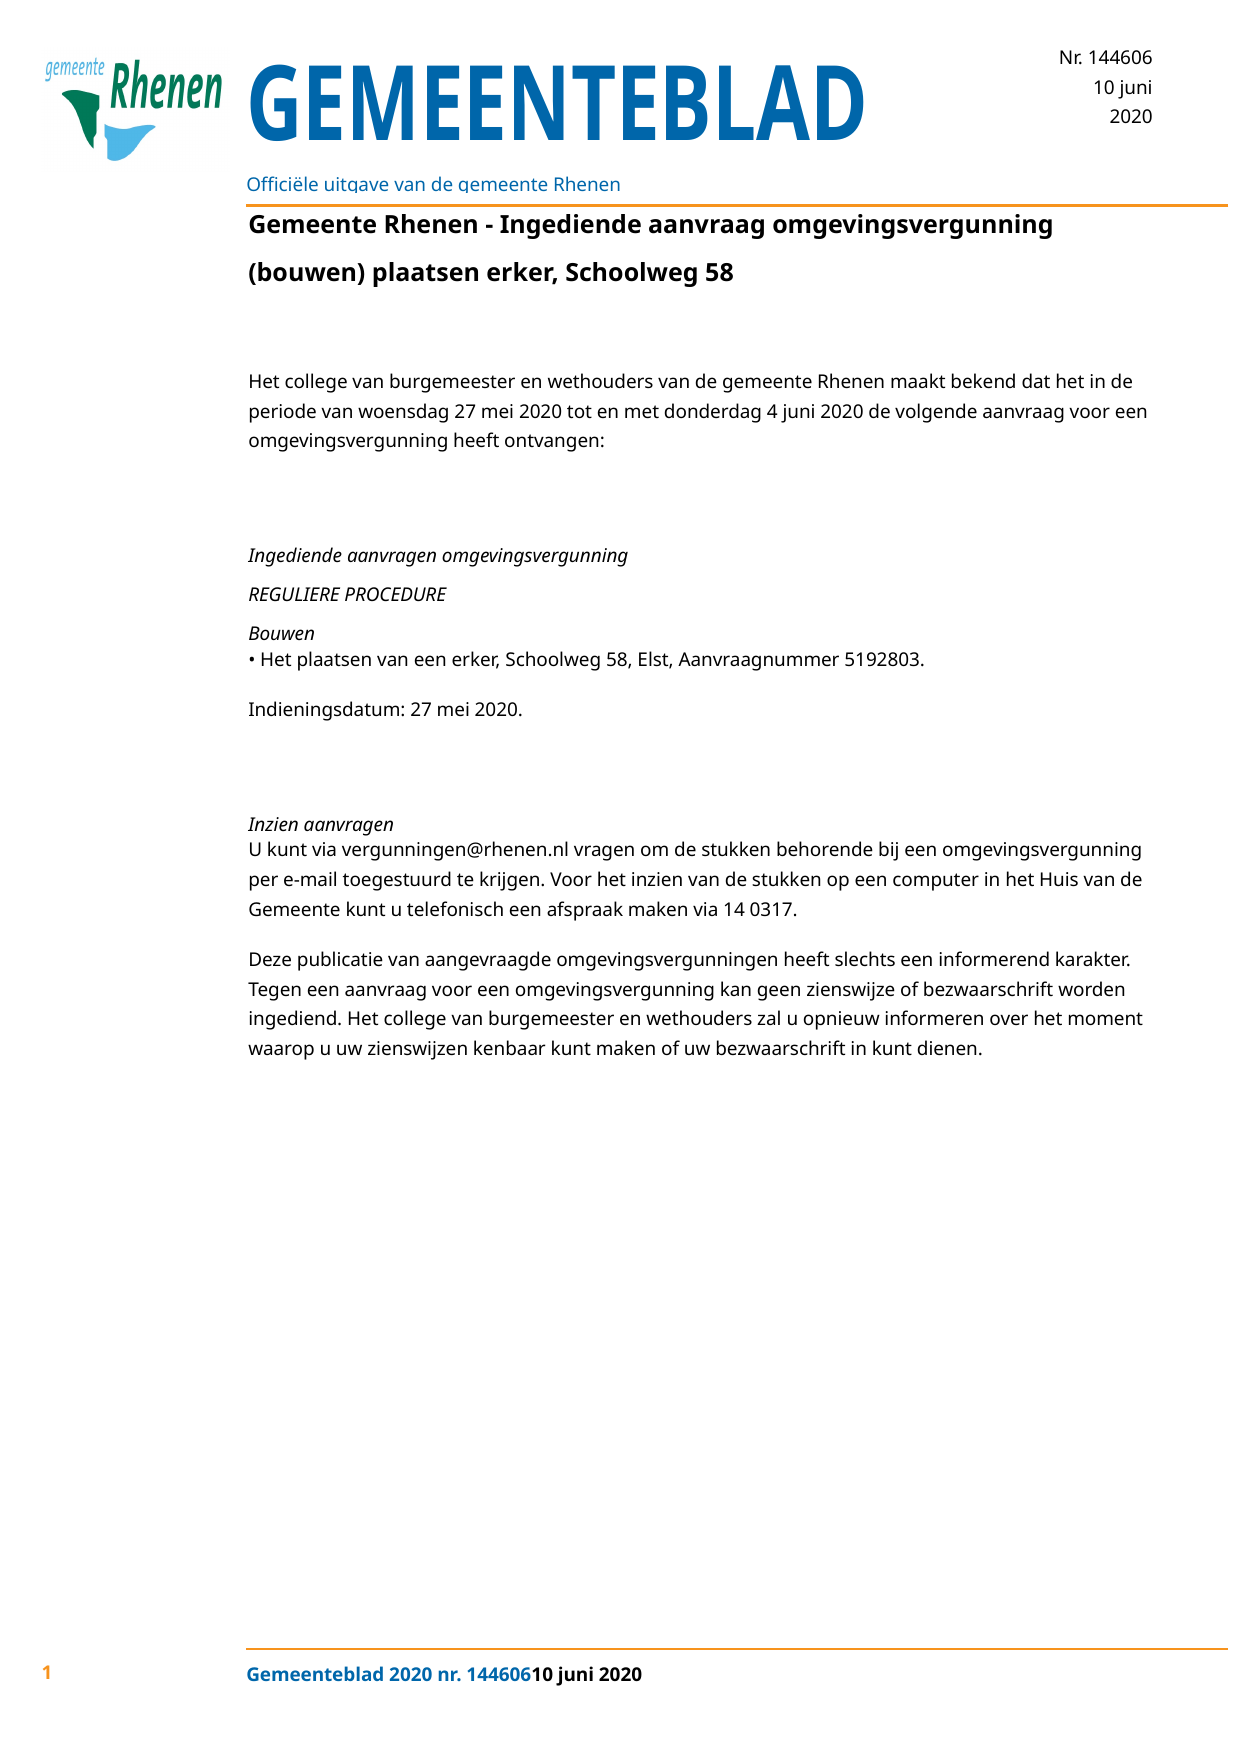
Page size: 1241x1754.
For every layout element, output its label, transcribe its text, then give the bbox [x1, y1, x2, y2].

text REGULIERE PROCEDURE [248, 581, 1152, 607]
text Gemeente Rhenen - Ingediende aanvraag omgevingsvergunning (bouwen) plaatsen erker, Schoolweg 58 [248, 207, 1152, 288]
text • Het plaatsen van een erker, Schoolweg 58, Elst, Aanvraagnummer 5192803. [248, 646, 1152, 672]
picture [41, 47, 231, 172]
text Bouwen [248, 620, 1152, 646]
text Ingediende aanvragen omgevingsvergunning [248, 542, 1152, 568]
text Het college van burgemeester en wethouders van de gemeente Rhenen maakt bekend dat het in de periode van woensdag 27 mei 2020 tot en met donderdag 4 juni 2020 de volgende aanvraag voor een omgevingsvergunning heeft ontvangen: [248, 368, 1152, 453]
text U kunt via vergunningen@rhenen.nl vragen om de stukken behorende bij een omgevingsvergunning per e-mail toegestuurd te krijgen. Voor het inzien van de stukken op een computer in het Huis van de Gemeente kunt u telefonisch een afspraak maken via 14 0317. [248, 837, 1152, 922]
text Indieningsdatum: 27 mei 2020. [248, 697, 1152, 722]
text Deze publicatie van aangevraagde omgevingsvergunningen heeft slechts een informerend karakter. Tegen een aanvraag voor een omgevingsvergunning kan geen zienswijze of bezwaarschrift worden ingediend. Het college van burgemeester en wethouders zal u opnieuw informeren over het moment waarop u uw zienswijzen kenbaar kunt maken of uw bezwaarschrift in kunt dienen. [248, 946, 1152, 1061]
text Inzien aanvragen [248, 811, 1152, 837]
